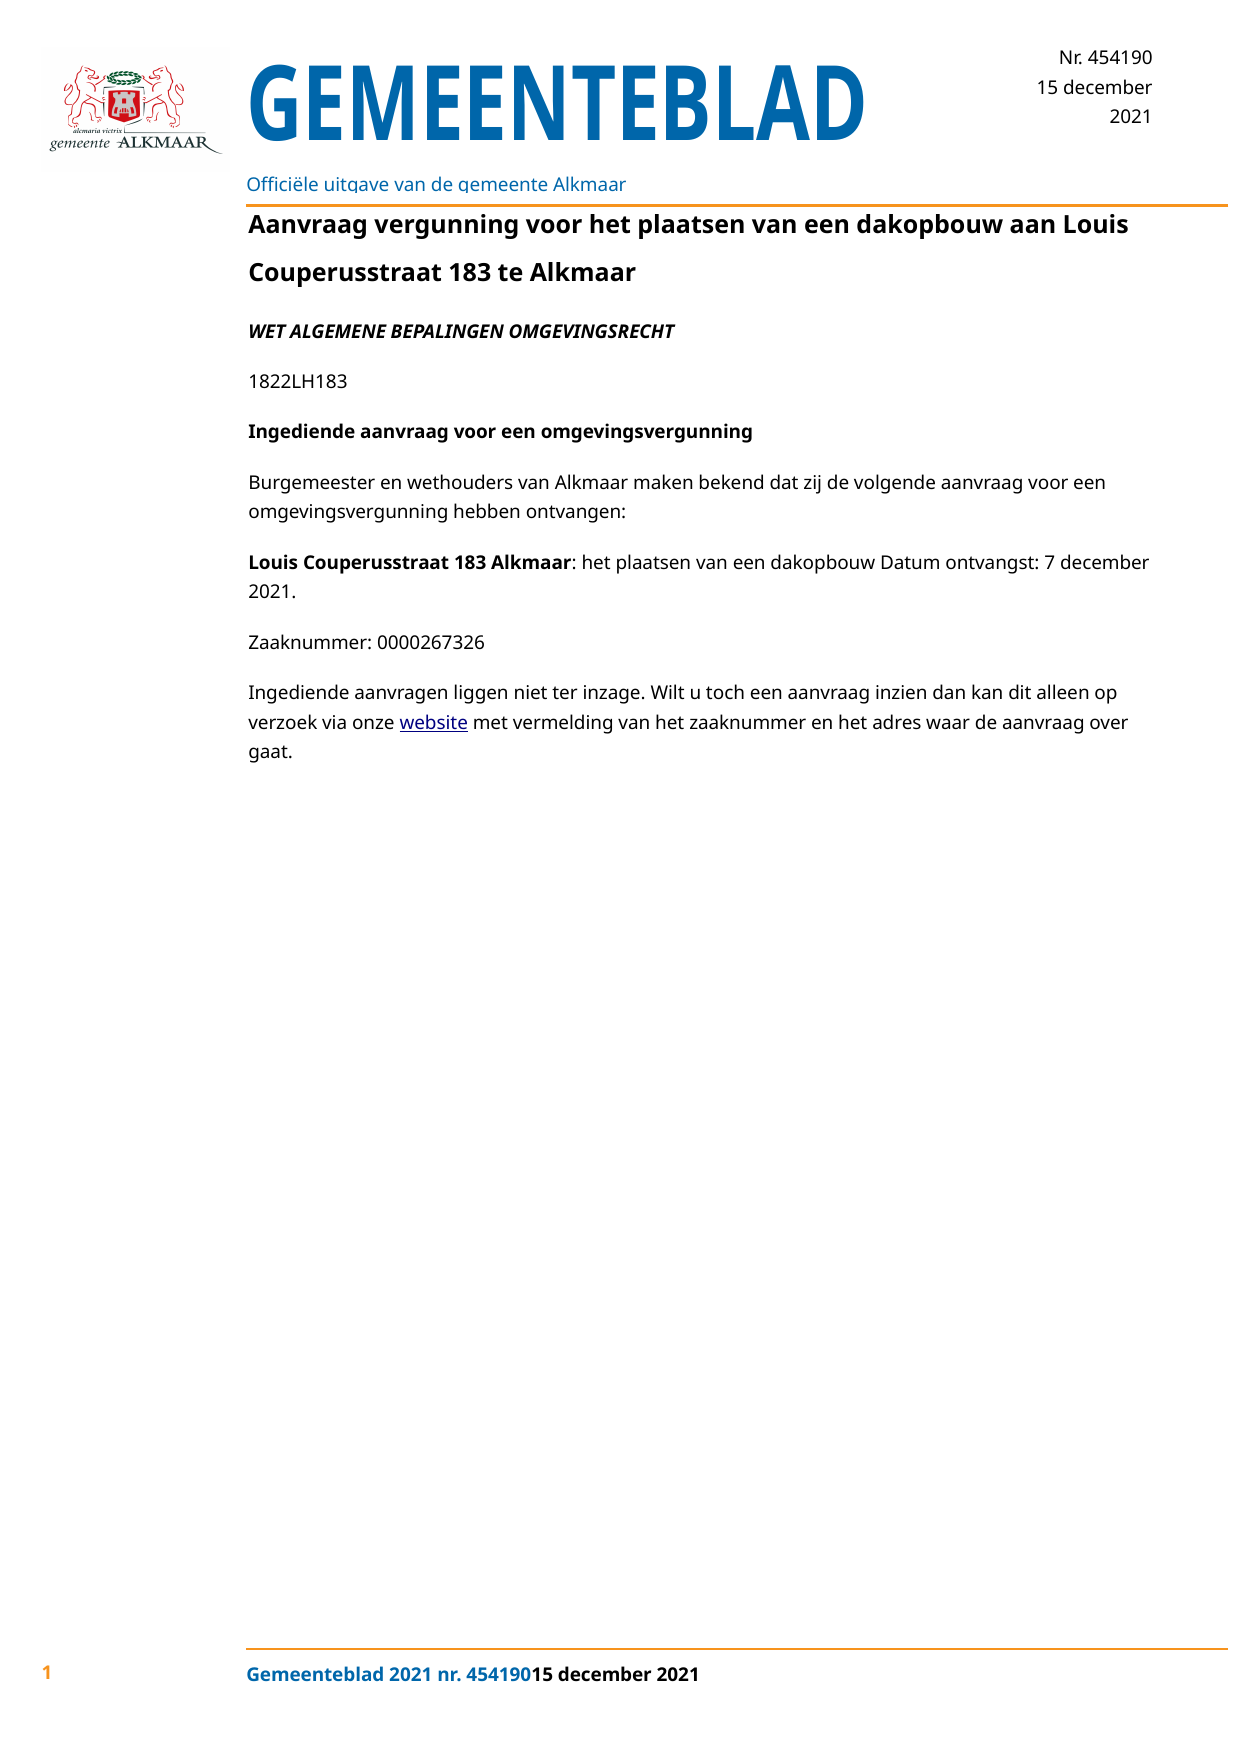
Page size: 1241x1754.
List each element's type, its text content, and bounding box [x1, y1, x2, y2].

text Zaaknummer: 0000267326 [248, 629, 1152, 655]
text Louis Couperusstraat 183 Alkmaar: het plaatsen van een dakopbouw Datum ontvangst: 7 december 2021. [248, 549, 1152, 604]
text Aanvraag vergunning voor het plaatsen van een dakopbouw aan Louis Couperusstraat 183 te Alkmaar [248, 207, 1152, 288]
text Ingediende aanvraag voor een omgevingsvergunning [248, 419, 1152, 444]
text WET ALGEMENE BEPALINGEN OMGEVINGSRECHT [248, 318, 1152, 344]
text Ingediende aanvragen liggen niet ter inzage. Wilt u toch een aanvraag inzien dan kan dit alleen op verzoek via onze website met vermelding van het zaaknummer en het adres waar de aanvraag over gaat. [248, 679, 1152, 764]
text 1822LH183 [248, 368, 1152, 394]
picture [41, 47, 231, 172]
text Burgemeester en wethouders van Alkmaar maken bekend dat zij de volgende aanvraag voor een omgevingsvergunning hebben ontvangen: [248, 469, 1152, 524]
